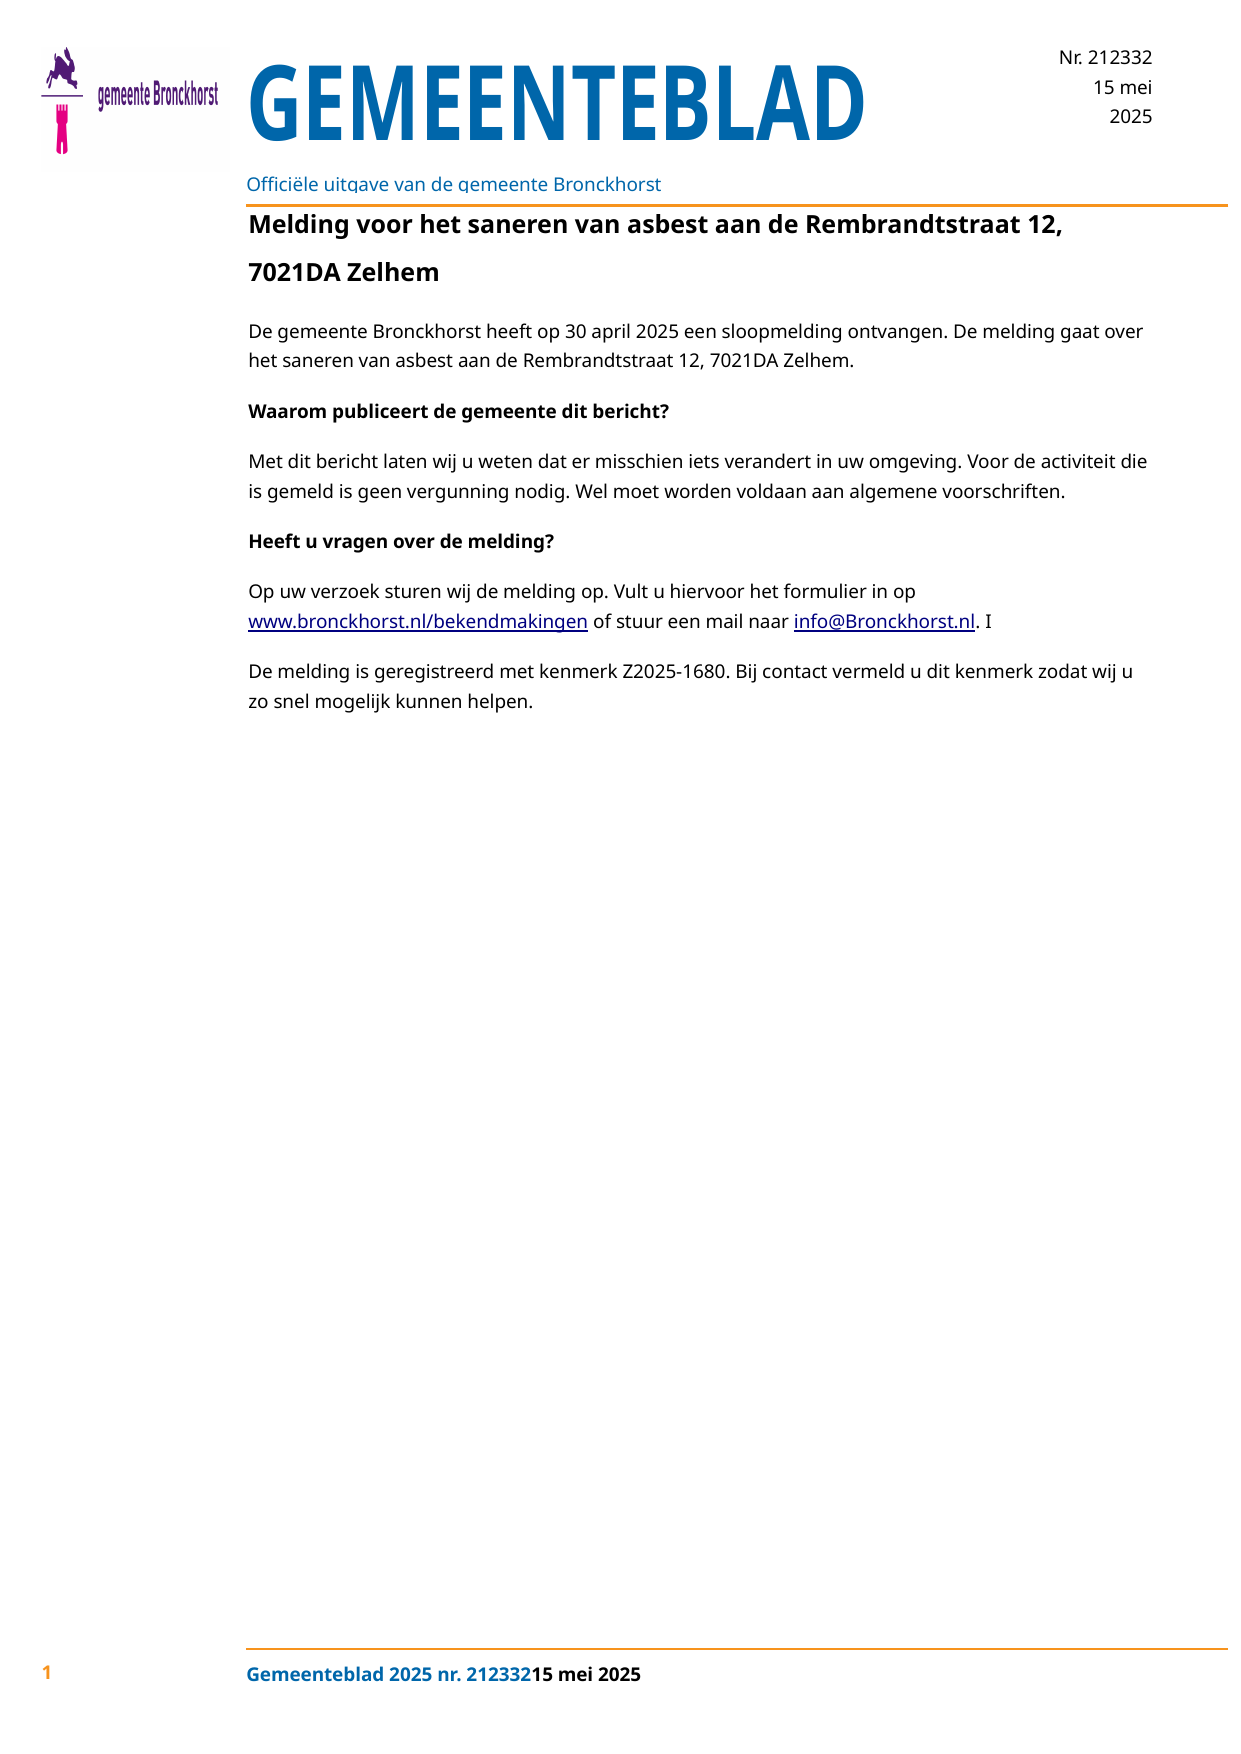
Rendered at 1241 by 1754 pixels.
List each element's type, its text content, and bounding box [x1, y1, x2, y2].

text De melding is geregistreerd met kenmerk Z2025-1680. Bij contact vermeld u dit kenmerk zodat wij u zo snel mogelijk kunnen helpen. [248, 659, 1152, 714]
text Melding voor het saneren van asbest aan de Rembrandtstraat 12, 7021DA Zelhem [248, 207, 1152, 288]
text Op uw verzoek sturen wij de melding op. Vult u hiervoor het formulier in op www.bronckhorst.nl/bekendmakingen of stuur een mail naar info@Bronckhorst.nl. I [248, 579, 1152, 634]
text Met dit bericht laten wij u weten dat er misschien iets verandert in uw omgeving. Voor de activiteit die is gemeld is geen vergunning nodig. Wel moet worden voldaan aan algemene voorschriften. [248, 448, 1152, 504]
text Heeft u vragen over de melding? [248, 528, 1152, 554]
text Waarom publiceert de gemeente dit bericht? [248, 398, 1152, 424]
picture [41, 47, 231, 172]
text De gemeente Bronckhorst heeft op 30 april 2025 een sloopmelding ontvangen. De melding gaat over het saneren van asbest aan de Rembrandtstraat 12, 7021DA Zelhem. [248, 318, 1152, 373]
